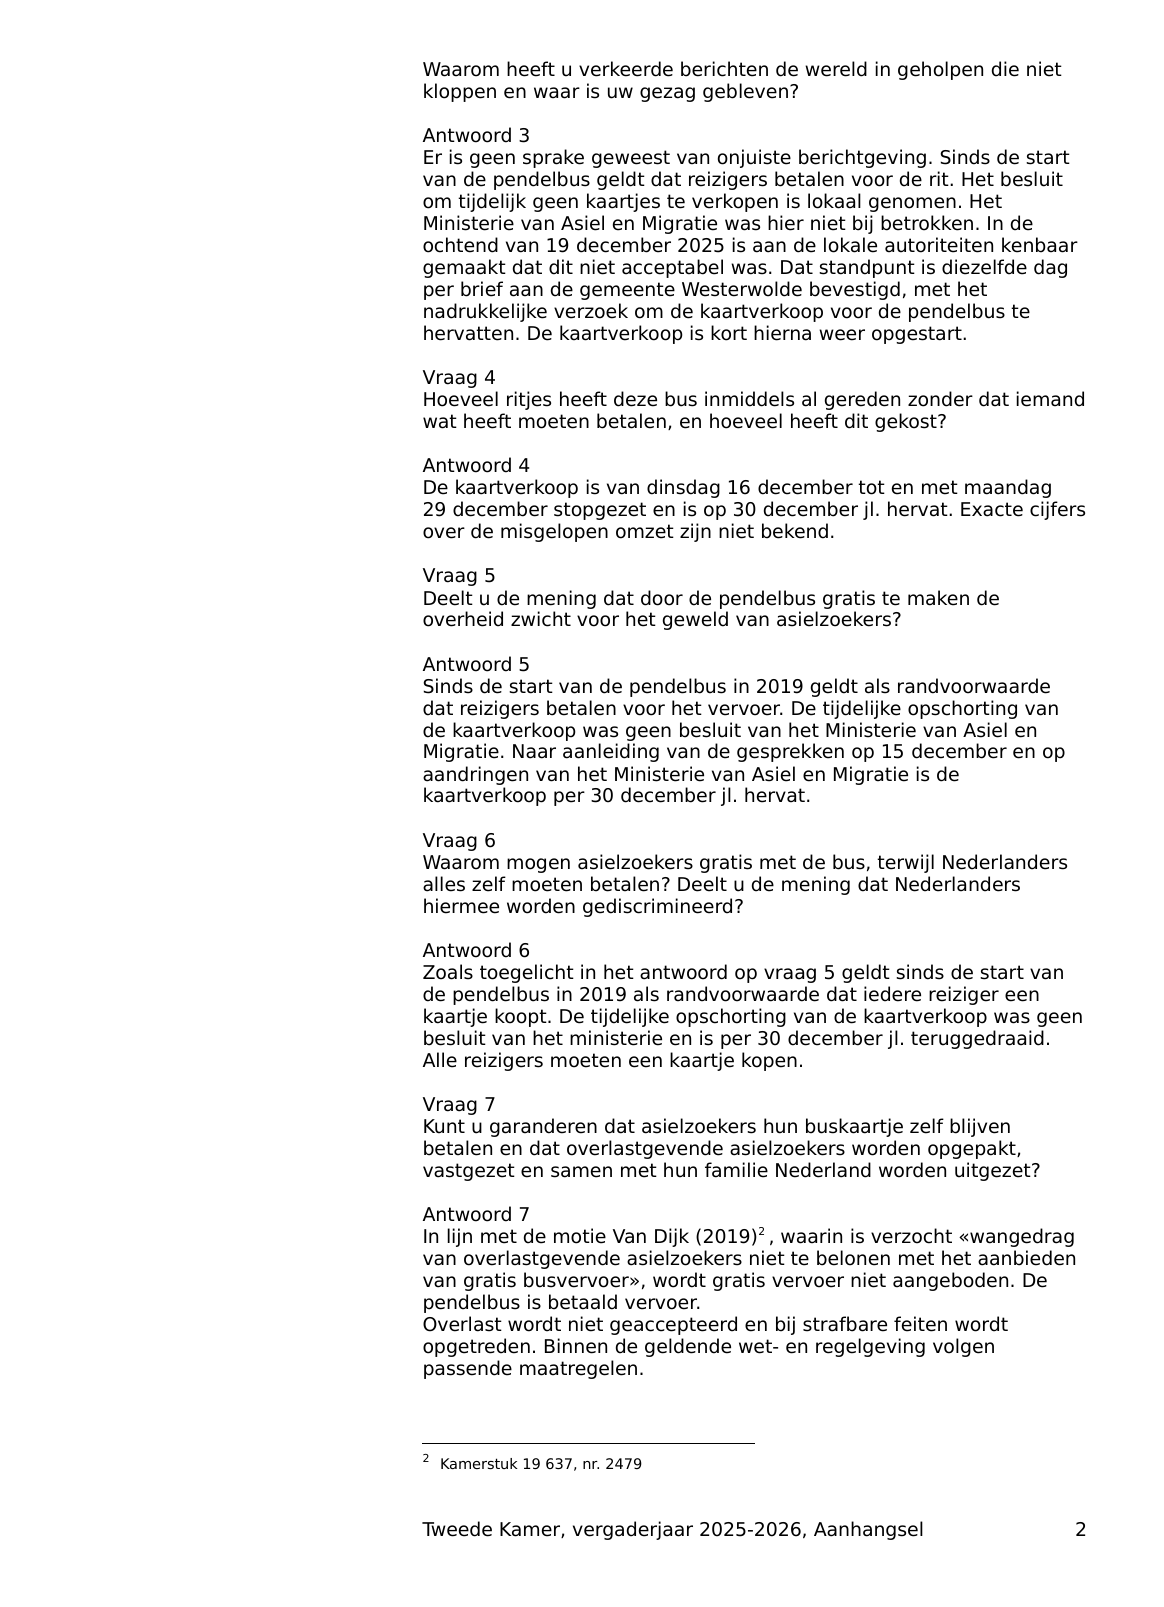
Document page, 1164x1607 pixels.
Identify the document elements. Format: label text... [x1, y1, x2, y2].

text Vraag 5 [422, 565, 1087, 587]
text Sinds de start van de pendelbus in 2019 geldt als randvoorwaarde dat reizigers betalen voor het vervoer. De tijdelijke opschorting van de kaartverkoop was geen besluit van het Ministerie van Asiel en Migratie. Naar aanleiding van de gesprekken op 15 december en op aandringen van het Ministerie van Asiel en Migratie is de kaartverkoop per 30 december jl. hervat. [422, 676, 1087, 807]
text Waarom mogen asielzoekers gratis met de bus, terwijl Nederlanders alles zelf moeten betalen? Deelt u de mening dat Nederlanders hiermee worden gediscrimineerd? [422, 852, 1087, 917]
text Zoals toegelicht in het antwoord op vraag 5 geldt sinds de start van de pendelbus in 2019 als randvoorwaarde dat iedere reiziger een kaartje koopt. De tijdelijke opschorting van de kaartverkoop was geen besluit van het ministerie en is per 30 december jl. teruggedraaid. Alle reizigers moeten een kaartje kopen. [422, 962, 1087, 1072]
text Antwoord 6 [422, 940, 1087, 962]
text Antwoord 5 [422, 653, 1087, 676]
text Kunt u garanderen dat asielzoekers hun buskaartje zelf blijven betalen en dat overlastgevende asielzoekers worden opgepakt, vastgezet en samen met hun familie Nederland worden uitgezet? [422, 1116, 1087, 1182]
text Vraag 7 [422, 1094, 1087, 1116]
text Vraag 4 [422, 367, 1087, 389]
text Deelt u de mening dat door de pendelbus gratis te maken de overheid zwicht voor het geweld van asielzoekers? [422, 587, 1087, 631]
text Antwoord 7 [422, 1204, 1087, 1226]
text Antwoord 4 [422, 455, 1087, 477]
text Overlast wordt niet geaccepteerd en bij strafbare feiten wordt opgetreden. Binnen de geldende wet- en regelgeving volgen passende maatregelen. [422, 1314, 1087, 1380]
text Kamerstuk 19 637, nr. 2479 [422, 1452, 1087, 1474]
text In lijn met de motie Van Dijk (2019), waarin is verzocht «wangedrag van overlastgevende asielzoekers niet te belonen met het aanbieden van gratis busvervoer», wordt gratis vervoer niet aangeboden. De pendelbus is betaald vervoer. [422, 1226, 1087, 1314]
text De kaartverkoop is van dinsdag 16 december tot en met maandag 29 december stopgezet en is op 30 december jl. hervat. Exacte cijfers over de misgelopen omzet zijn niet bekend. [422, 477, 1087, 543]
text Er is geen sprake geweest van onjuiste berichtgeving. Sinds de start van de pendelbus geldt dat reizigers betalen voor de rit. Het besluit om tijdelijk geen kaartjes te verkopen is lokaal genomen. Het Ministerie van Asiel en Migratie was hier niet bij betrokken. In de ochtend van 19 december 2025 is aan de lokale autoriteiten kenbaar gemaakt dat dit niet acceptabel was. Dat standpunt is diezelfde dag per brief aan de gemeente Westerwolde bevestigd, met het nadrukkelijke verzoek om de kaartverkoop voor de pendelbus te hervatten. De kaartverkoop is kort hierna weer opgestart. [422, 147, 1087, 345]
text Antwoord 3 [422, 125, 1087, 147]
text Waarom heeft u verkeerde berichten de wereld in geholpen die niet kloppen en waar is uw gezag gebleven? [422, 59, 1087, 103]
text Hoeveel ritjes heeft deze bus inmiddels al gereden zonder dat iemand wat heeft moeten betalen, en hoeveel heeft dit gekost? [422, 389, 1087, 433]
text Vraag 6 [422, 829, 1087, 852]
